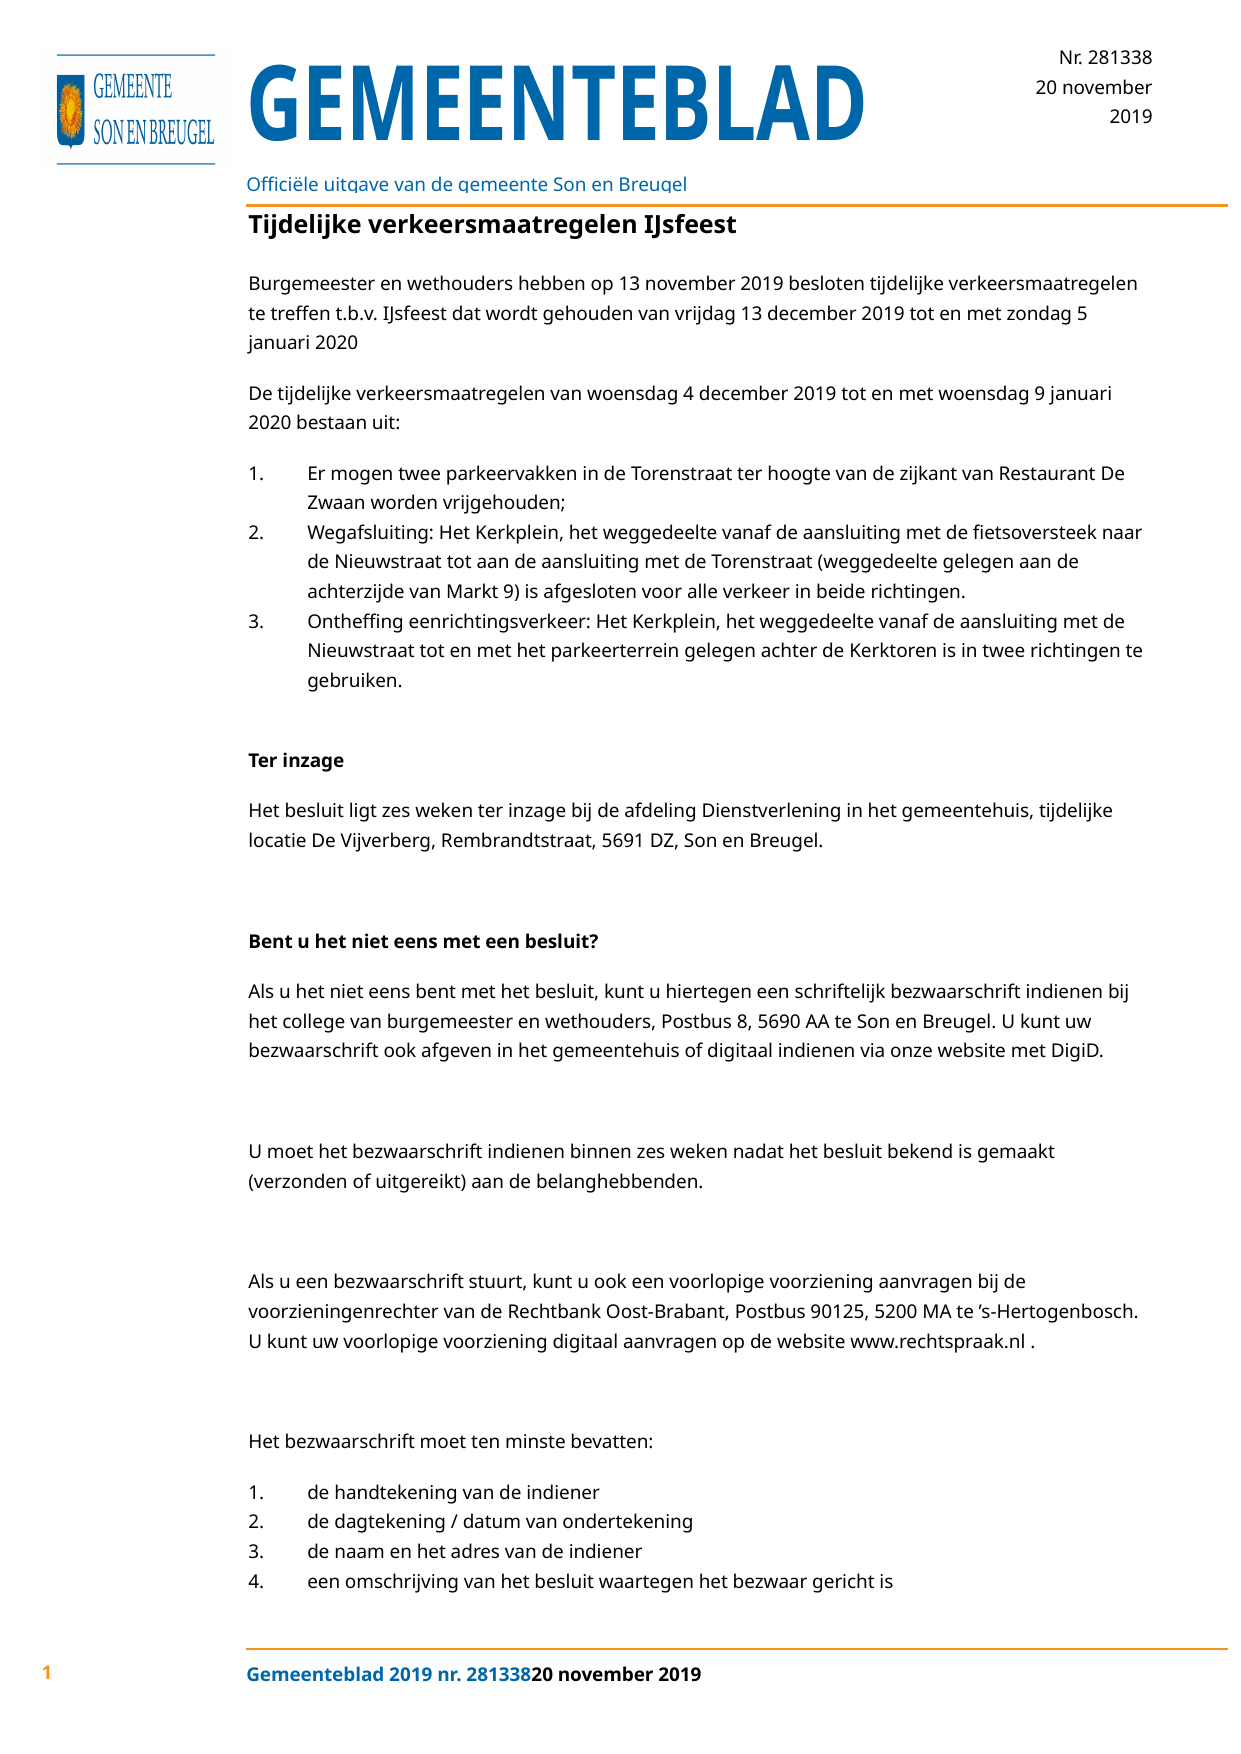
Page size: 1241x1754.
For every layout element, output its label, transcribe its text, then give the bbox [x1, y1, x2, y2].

list Wegafsluiting: Het Kerkplein, het weggedeelte vanaf de aansluiting met de fietsoversteek naar de Nieuwstraat tot aan de aansluiting met de Torenstraat (weggedeelte gelegen aan de achterzijde van Markt 9) is afgesloten voor alle verkeer in beide richtingen. [248, 519, 1152, 604]
text Burgemeester en wethouders hebben op 13 november 2019 besloten tijdelijke verkeersmaatregelen te treffen t.b.v. IJsfeest dat wordt gehouden van vrijdag 13 december 2019 tot en met zondag 5 januari 2020 [248, 270, 1152, 355]
text Bent u het niet eens met een besluit? [248, 928, 1152, 953]
text Tijdelijke verkeersmaatregelen IJsfeest [248, 207, 1152, 241]
text Ter inzage [248, 747, 1152, 773]
list Ontheffing eenrichtingsverkeer: Het Kerkplein, het weggedeelte vanaf de aansluiting met de Nieuwstraat tot en met het parkeerterrein gelegen achter de Kerktoren is in twee richtingen te gebruiken. [248, 608, 1152, 693]
text U moet het bezwaarschrift indienen binnen zes weken nadat het besluit bekend is gemaakt (verzonden of uitgereikt) aan de belanghebbenden. [248, 1138, 1152, 1193]
text Als u het niet eens bent met het besluit, kunt u hiertegen een schriftelijk bezwaarschrift indienen bij het college van burgemeester en wethouders, Postbus 8, 5690 AA te Son en Breugel. U kunt uw bezwaarschrift ook afgeven in het gemeentehuis of digitaal indienen via onze website met DigiD. [248, 978, 1152, 1063]
list Er mogen twee parkeervakken in de Torenstraat ter hoogte van de zijkant van Restaurant De Zwaan worden vrijgehouden; [248, 460, 1152, 515]
text Het bezwaarschrift moet ten minste bevatten: [248, 1429, 1152, 1454]
list de naam en het adres van de indiener [248, 1538, 1152, 1564]
text Als u een bezwaarschrift stuurt, kunt u ook een voorlopige voorziening aanvragen bij de voorzieningenrechter van de Rechtbank Oost-Brabant, Postbus 90125, 5200 MA te ’s-Hertogenbosch. U kunt uw voorlopige voorziening digitaal aanvragen op de website www.rechtspraak.nl . [248, 1269, 1152, 1353]
text De tijdelijke verkeersmaatregelen van woensdag 4 december 2019 tot en met woensdag 9 januari 2020 bestaan uit: [248, 380, 1152, 435]
list de handtekening van de indiener [248, 1479, 1152, 1505]
picture [41, 47, 231, 172]
list de dagtekening / datum van ondertekening [248, 1509, 1152, 1534]
text Het besluit ligt zes weken ter inzage bij de afdeling Dienstverlening in het gemeentehuis, tijdelijke locatie De Vijverberg, Rembrandtstraat, 5691 DZ, Son en Breugel. [248, 797, 1152, 853]
list een omschrijving van het besluit waartegen het bezwaar gericht is [248, 1568, 1152, 1593]
